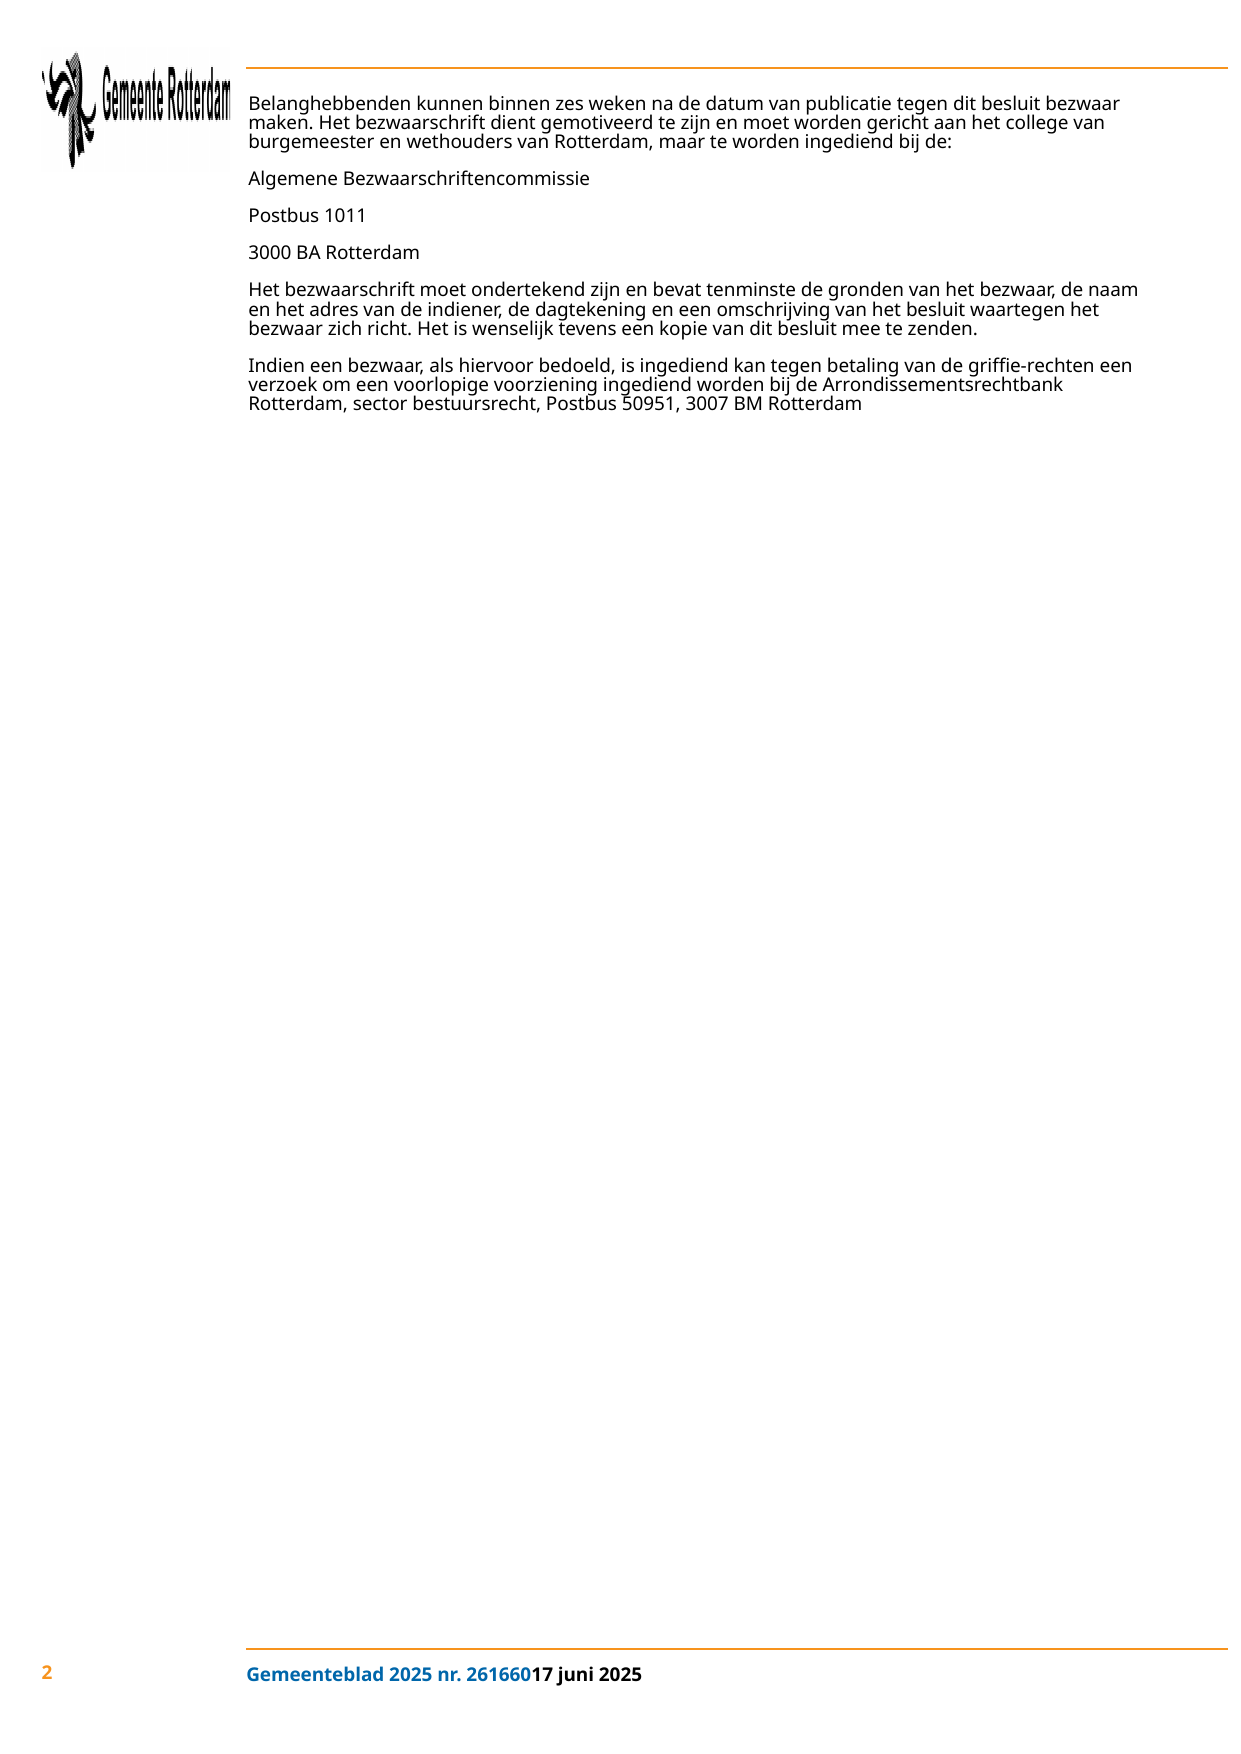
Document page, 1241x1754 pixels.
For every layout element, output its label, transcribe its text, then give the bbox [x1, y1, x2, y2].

text Postbus 1011 [248, 207, 1152, 227]
text Algemene Bezwaarschriftencommissie [248, 170, 1152, 190]
text 3000 BA Rotterdam [248, 244, 1152, 264]
text Belanghebbenden kunnen binnen zes weken na de datum van publicatie tegen dit besluit bezwaar maken. Het bezwaarschrift dient gemotiveerd te zijn en moet worden gericht aan het college van burgemeester en wethouders van Rotterdam, maar te worden ingediend bij de: [248, 95, 1152, 153]
picture [41, 47, 231, 172]
text Het bezwaarschrift moet ondertekend zijn en bevat tenminste de gronden van het bezwaar, de naam en het adres van de indiener, de dagtekening en een omschrijving van het besluit waartegen het bezwaar zich richt. Het is wenselijk tevens een kopie van dit besluit mee te zenden. [248, 281, 1152, 339]
text Indien een bezwaar, als hiervoor bedoeld, is ingediend kan tegen betaling van de griffie-rechten een verzoek om een voorlopige voorziening ingediend worden bij de Arrondissementsrechtbank Rotterdam, sector bestuursrecht, Postbus 50951, 3007 BM Rotterdam [248, 357, 1152, 415]
